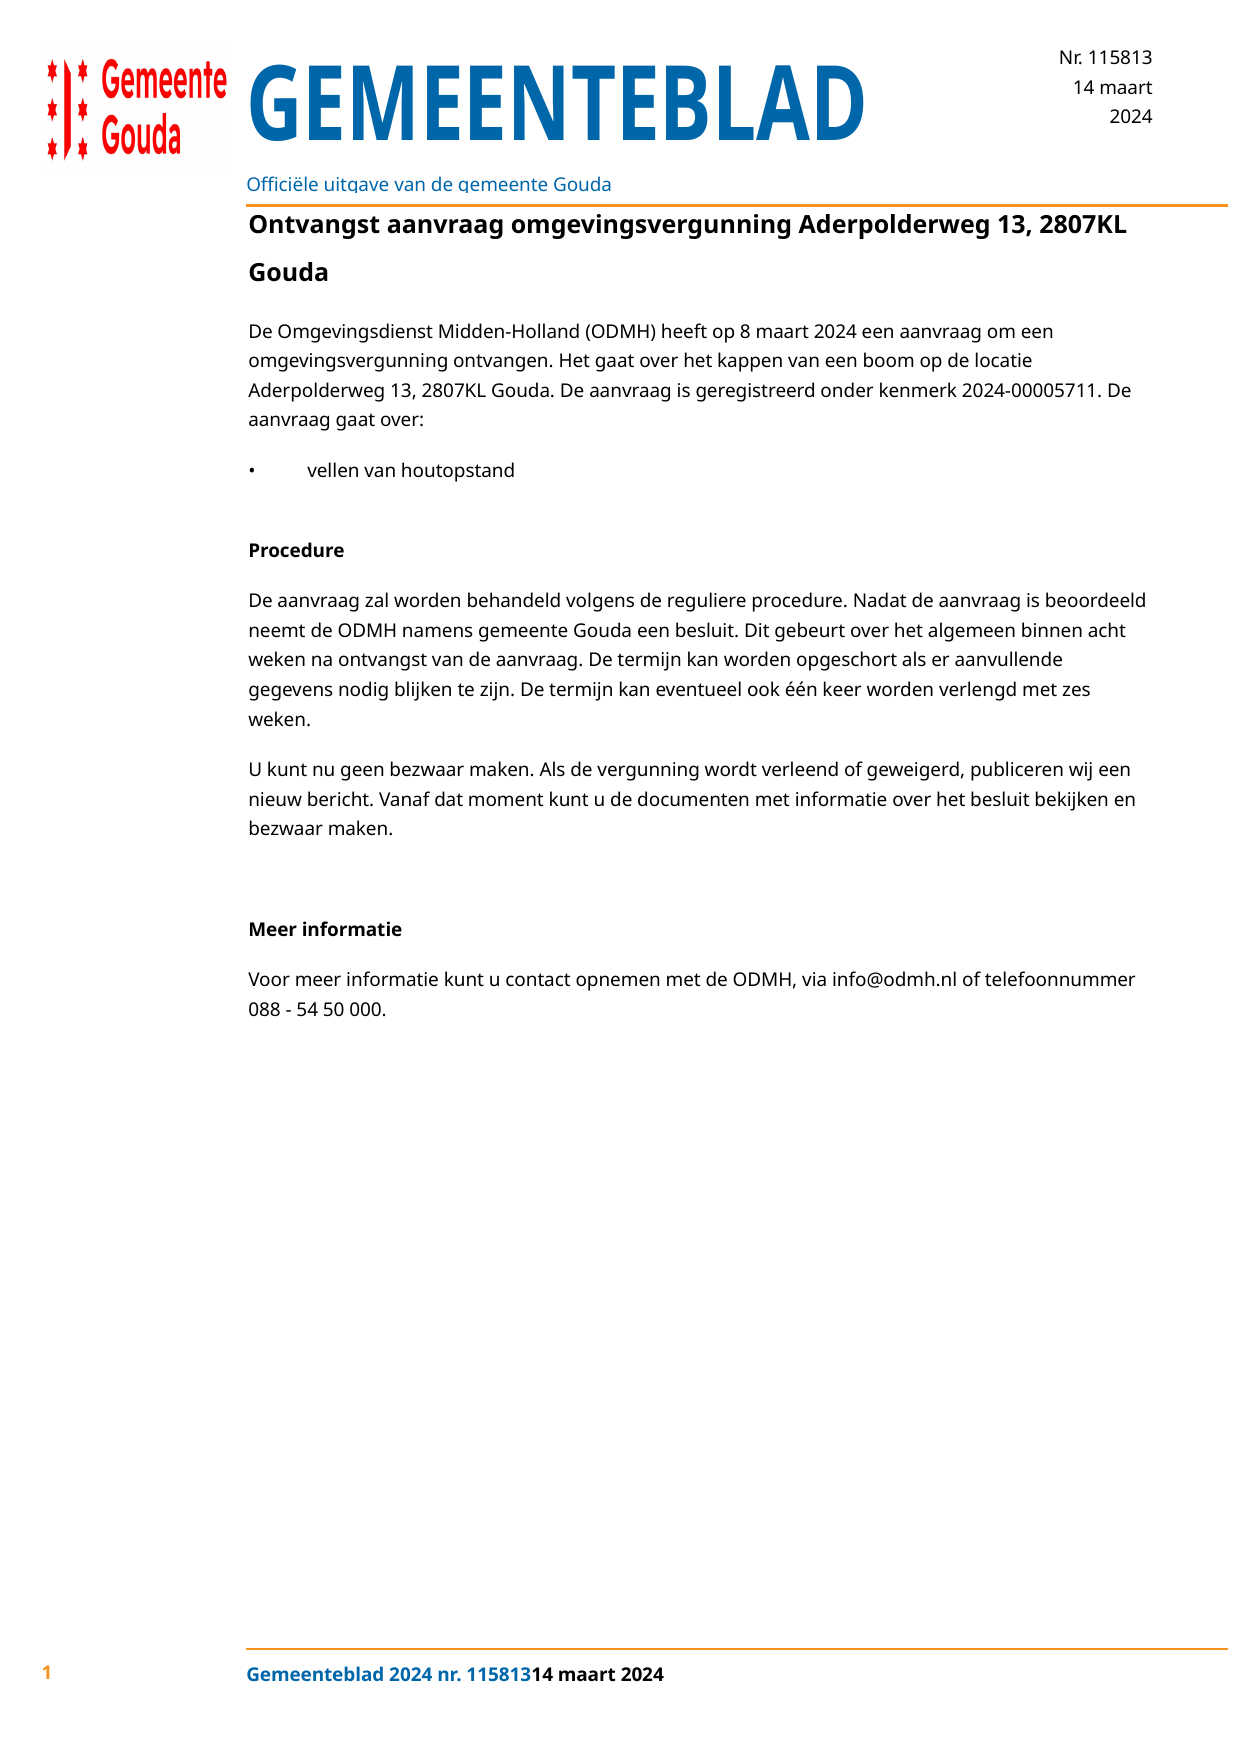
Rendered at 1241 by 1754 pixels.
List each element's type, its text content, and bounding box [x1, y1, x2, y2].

list vellen van houtopstand [248, 457, 1152, 483]
text Meer informatie [248, 916, 1152, 942]
text Ontvangst aanvraag omgevingsvergunning Aderpolderweg 13, 2807KL Gouda [248, 207, 1152, 288]
text De Omgevingsdienst Midden-Holland (ODMH) heeft op 8 maart 2024 een aanvraag om een omgevingsvergunning ontvangen. Het gaat over het kappen van een boom op de locatie Aderpolderweg 13, 2807KL Gouda. De aanvraag is geregistreerd onder kenmerk 2024-00005711. De aanvraag gaat over: [248, 318, 1152, 432]
text Procedure [248, 537, 1152, 563]
text Voor meer informatie kunt u contact opnemen met de ODMH, via info@odmh.nl of telefoonnummer 088 - 54 50 000. [248, 967, 1152, 1022]
picture [41, 47, 231, 172]
text U kunt nu geen bezwaar maken. Als de vergunning wordt verleend of geweigerd, publiceren wij een nieuw bericht. Vanaf dat moment kunt u de documenten met informatie over het besluit bekijken en bezwaar maken. [248, 756, 1152, 841]
text De aanvraag zal worden behandeld volgens de reguliere procedure. Nadat de aanvraag is beoordeeld neemt de ODMH namens gemeente Gouda een besluit. Dit gebeurt over het algemeen binnen acht weken na ontvangst van de aanvraag. De termijn kan worden opgeschort als er aanvullende gegevens nodig blijken te zijn. De termijn kan eventueel ook één keer worden verlengd met zes weken. [248, 587, 1152, 732]
